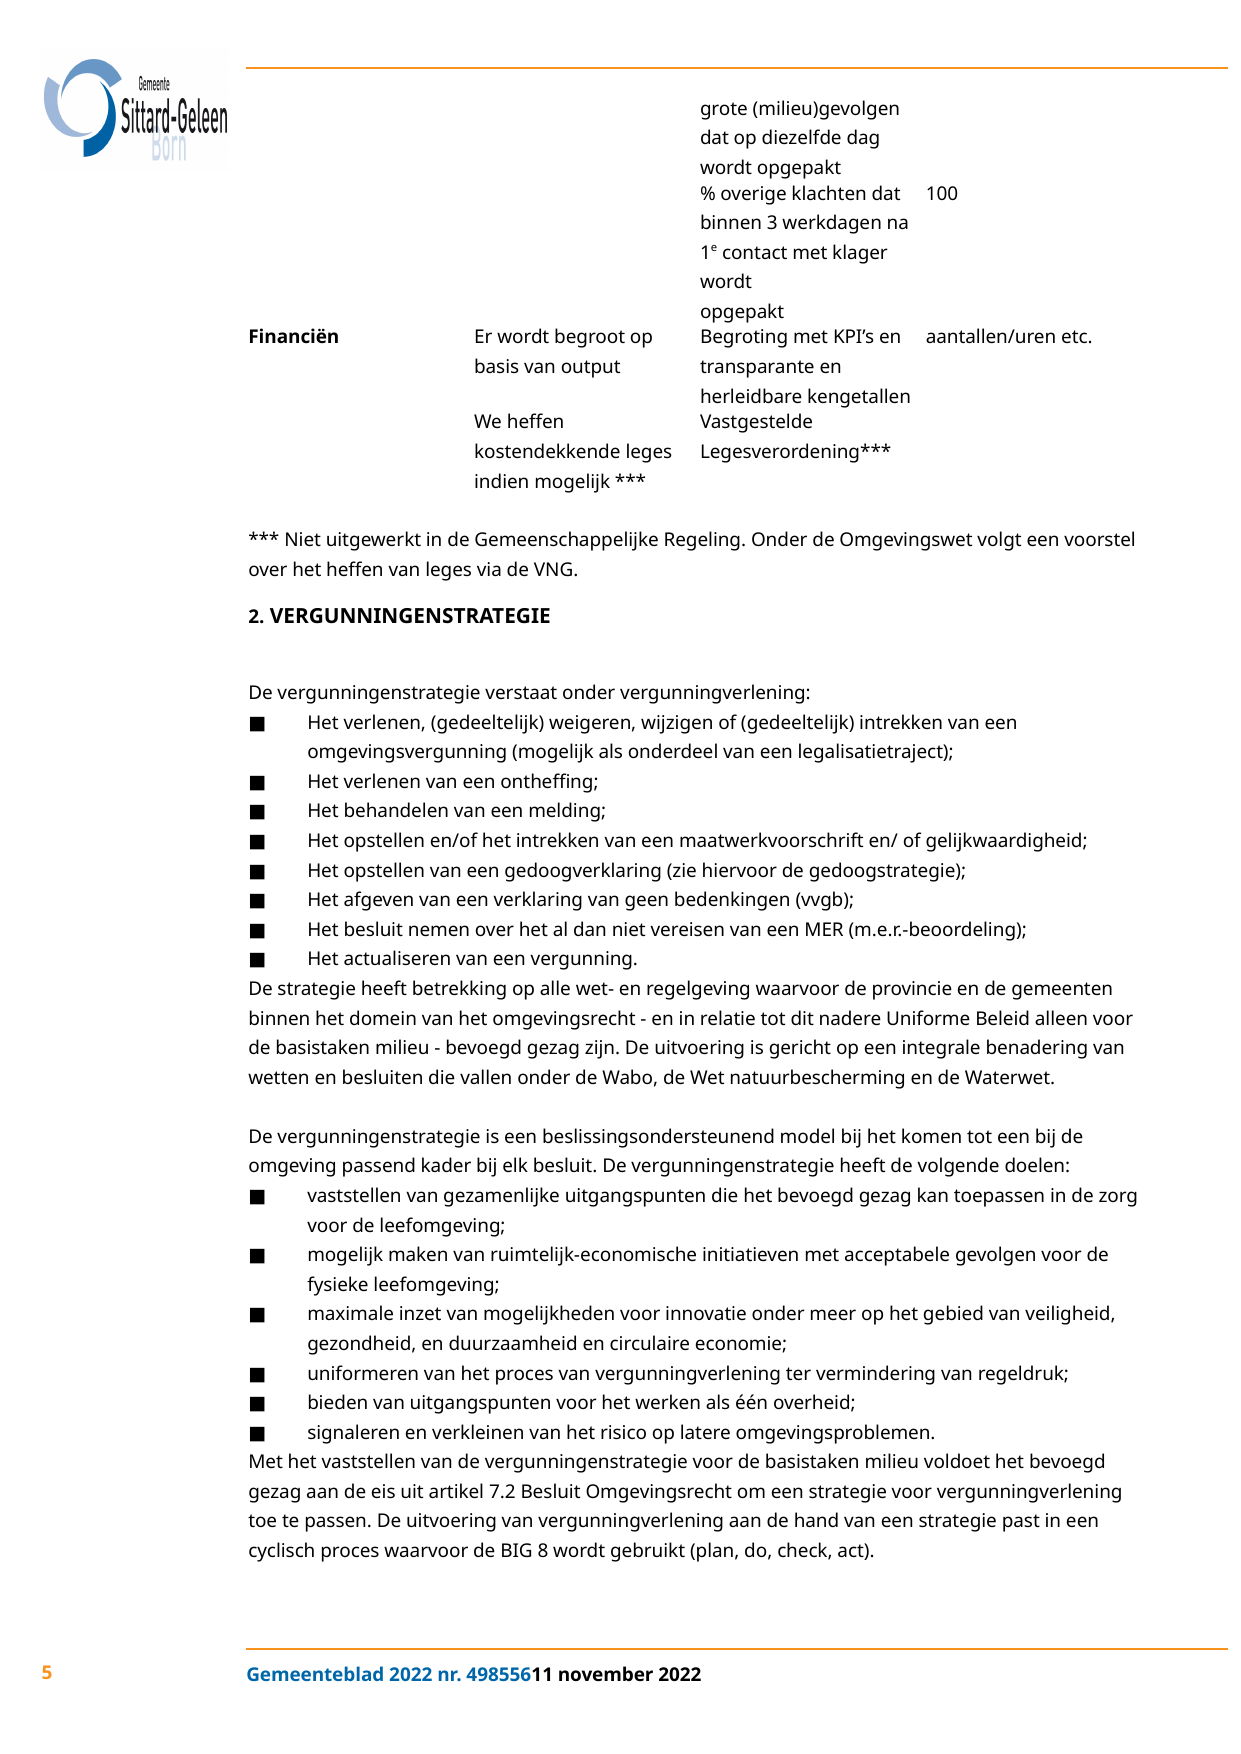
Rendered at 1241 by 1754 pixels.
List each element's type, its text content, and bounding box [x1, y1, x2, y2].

list maximale inzet van mogelijkheden voor innovatie onder meer op het gebied van veiligheid, gezondheid, en duurzaamheid en circulaire economie; [248, 1301, 1152, 1356]
table_cell [474, 180, 700, 324]
table_cell We heffen kostendekkende leges indien mogelijk *** [474, 409, 700, 493]
list Het verlenen van een ontheffing; [248, 768, 1152, 794]
text De vergunningenstrategie is een beslissingsondersteunend model bij het komen tot een bij de omgeving passend kader bij elk besluit. De vergunningenstrategie heeft de volgende doelen: [248, 1123, 1152, 1178]
text 2. VERGUNNINGENSTRATEGIE [248, 602, 1152, 630]
table_cell grote (milieu)gevolgen dat op diezelfde dag wordt opgepakt [700, 95, 926, 180]
list bieden van uitgangspunten voor het werken als één overheid; [248, 1389, 1152, 1415]
table_cell aantallen/uren etc. [926, 324, 1152, 409]
table_cell 100 [926, 180, 1152, 324]
table_cell [248, 95, 474, 180]
list Het verlenen, (gedeeltelijk) weigeren, wijzigen of (gedeeltelijk) intrekken van een omgevingsvergunning (mogelijk als onderdeel van een legalisatietraject); [248, 709, 1152, 764]
table_cell [926, 409, 1152, 493]
text De strategie heeft betrekking op alle wet- en regelgeving waarvoor de provincie en de gemeenten binnen het domein van het omgevingsrecht - en in relatie tot dit nadere Uniforme Beleid alleen voor de basistaken milieu - bevoegd gezag zijn. De uitvoering is gericht op een integrale benadering van wetten en besluiten die vallen onder de Wabo, de Wet natuurbescherming en de Waterwet. [248, 975, 1152, 1089]
table_cell [474, 95, 700, 180]
table_cell [248, 180, 474, 324]
table_cell Er wordt begroot op basis van output [474, 324, 700, 409]
list Het actualiseren van een vergunning. [248, 946, 1152, 971]
list Het behandelen van een melding; [248, 798, 1152, 823]
table_cell % overige klachten dat binnen 3 werkdagen na 1e contact met klager wordt opgepakt [700, 180, 926, 324]
list signaleren en verkleinen van het risico op latere omgevingsproblemen. [248, 1419, 1152, 1444]
list Het opstellen van een gedoogverklaring (zie hiervoor de gedoogstrategie); [248, 857, 1152, 882]
table_cell Begroting met KPI’s en transparante en herleidbare kengetallen [700, 324, 926, 409]
table_cell Vastgestelde Legesverordening*** [700, 409, 926, 493]
text Met het vaststellen van de vergunningenstrategie voor de basistaken milieu voldoet het bevoegd gezag aan de eis uit artikel 7.2 Besluit Omgevingsrecht om een strategie voor vergunningverlening toe te passen. De uitvoering van vergunningverlening aan de hand van een strategie past in een cyclisch proces waarvoor de BIG 8 wordt gebruikt (plan, do, check, act). [248, 1448, 1152, 1563]
list Het opstellen en/of het intrekken van een maatwerkvoorschrift en/ of gelijkwaardigheid; [248, 827, 1152, 853]
list uniformeren van het proces van vergunningverlening ter vermindering van regeldruk; [248, 1360, 1152, 1385]
text De vergunningenstrategie verstaat onder vergunningverlening: [248, 679, 1152, 705]
list vaststellen van gezamenlijke uitgangspunten die het bevoegd gezag kan toepassen in de zorg voor de leefomgeving; [248, 1182, 1152, 1237]
table_cell Financiën [248, 324, 474, 409]
picture [41, 47, 231, 172]
list Het besluit nemen over het al dan niet vereisen van een MER (m.e.r.-beoordeling); [248, 916, 1152, 942]
text *** Niet uitgewerkt in de Gemeenschappelijke Regeling. Onder de Omgevingswet volgt een voorstel over het heffen van leges via de VNG. [248, 526, 1152, 582]
list mogelijk maken van ruimtelijk-economische initiatieven met acceptabele gevolgen voor de fysieke leefomgeving; [248, 1241, 1152, 1297]
table_cell [248, 409, 474, 493]
list Het afgeven van een verklaring van geen bedenkingen (vvgb); [248, 886, 1152, 912]
table_cell [926, 95, 1152, 180]
